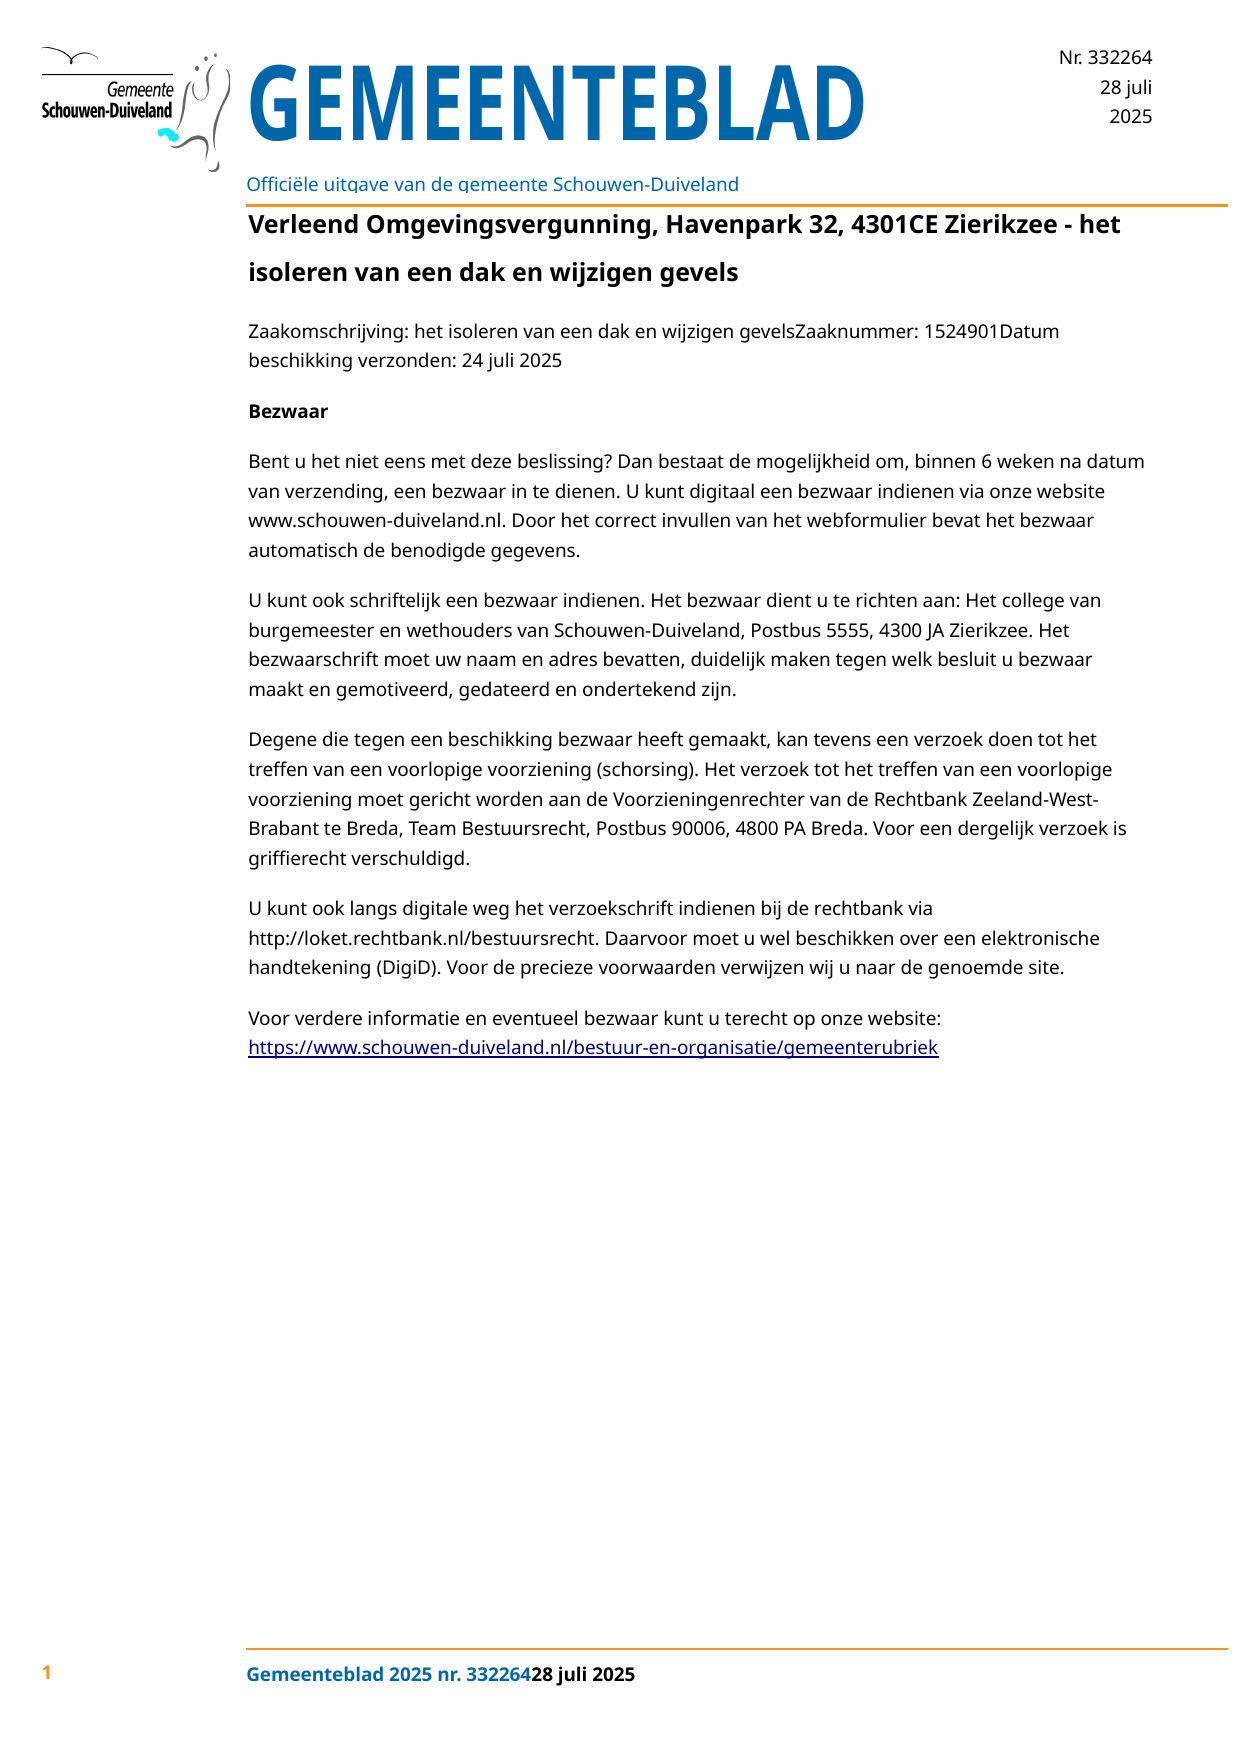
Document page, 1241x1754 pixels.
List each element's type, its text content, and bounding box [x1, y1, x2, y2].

text Zaakomschrijving: het isoleren van een dak en wijzigen gevelsZaaknummer: 1524901Datum beschikking verzonden: 24 juli 2025 [248, 318, 1152, 373]
text Bezwaar [248, 398, 1152, 424]
text Bent u het niet eens met deze beslissing? Dan bestaat de mogelijkheid om, binnen 6 weken na datum van verzending, een bezwaar in te dienen. U kunt digitaal een bezwaar indienen via onze website www.schouwen-duiveland.nl. Door het correct invullen van het webformulier bevat het bezwaar automatisch de benodigde gegevens. [248, 448, 1152, 563]
picture [41, 47, 231, 172]
text U kunt ook schriftelijk een bezwaar indienen. Het bezwaar dient u te richten aan: Het college van burgemeester en wethouders van Schouwen-Duiveland, Postbus 5555, 4300 JA Zierikzee. Het bezwaarschrift moet uw naam en adres bevatten, duidelijk maken tegen welk besluit u bezwaar maakt en gemotiveerd, gedateerd en ondertekend zijn. [248, 587, 1152, 702]
text U kunt ook langs digitale weg het verzoekschrift indienen bij de rechtbank via http://loket.rechtbank.nl/bestuursrecht. Daarvoor moet u wel beschikken over een elektronische handtekening (DigiD). Voor de precieze voorwaarden verwijzen wij u naar de genoemde site. [248, 895, 1152, 980]
text Voor verdere informatie en eventueel bezwaar kunt u terecht op onze website: https://www.schouwen-duiveland.nl/bestuur-en-organisatie/gemeenterubriek [248, 1005, 1152, 1060]
text Verleend Omgevingsvergunning, Havenpark 32, 4301CE Zierikzee - het isoleren van een dak en wijzigen gevels [248, 207, 1152, 288]
text Degene die tegen een beschikking bezwaar heeft gemaakt, kan tevens een verzoek doen tot het treffen van een voorlopige voorziening (schorsing). Het verzoek tot het treffen van een voorlopige voorziening moet gericht worden aan de Voorzieningenrechter van de Rechtbank Zeeland-West-Brabant te Breda, Team Bestuursrecht, Postbus 90006, 4800 PA Breda. Voor een dergelijk verzoek is griffierecht verschuldigd. [248, 727, 1152, 871]
